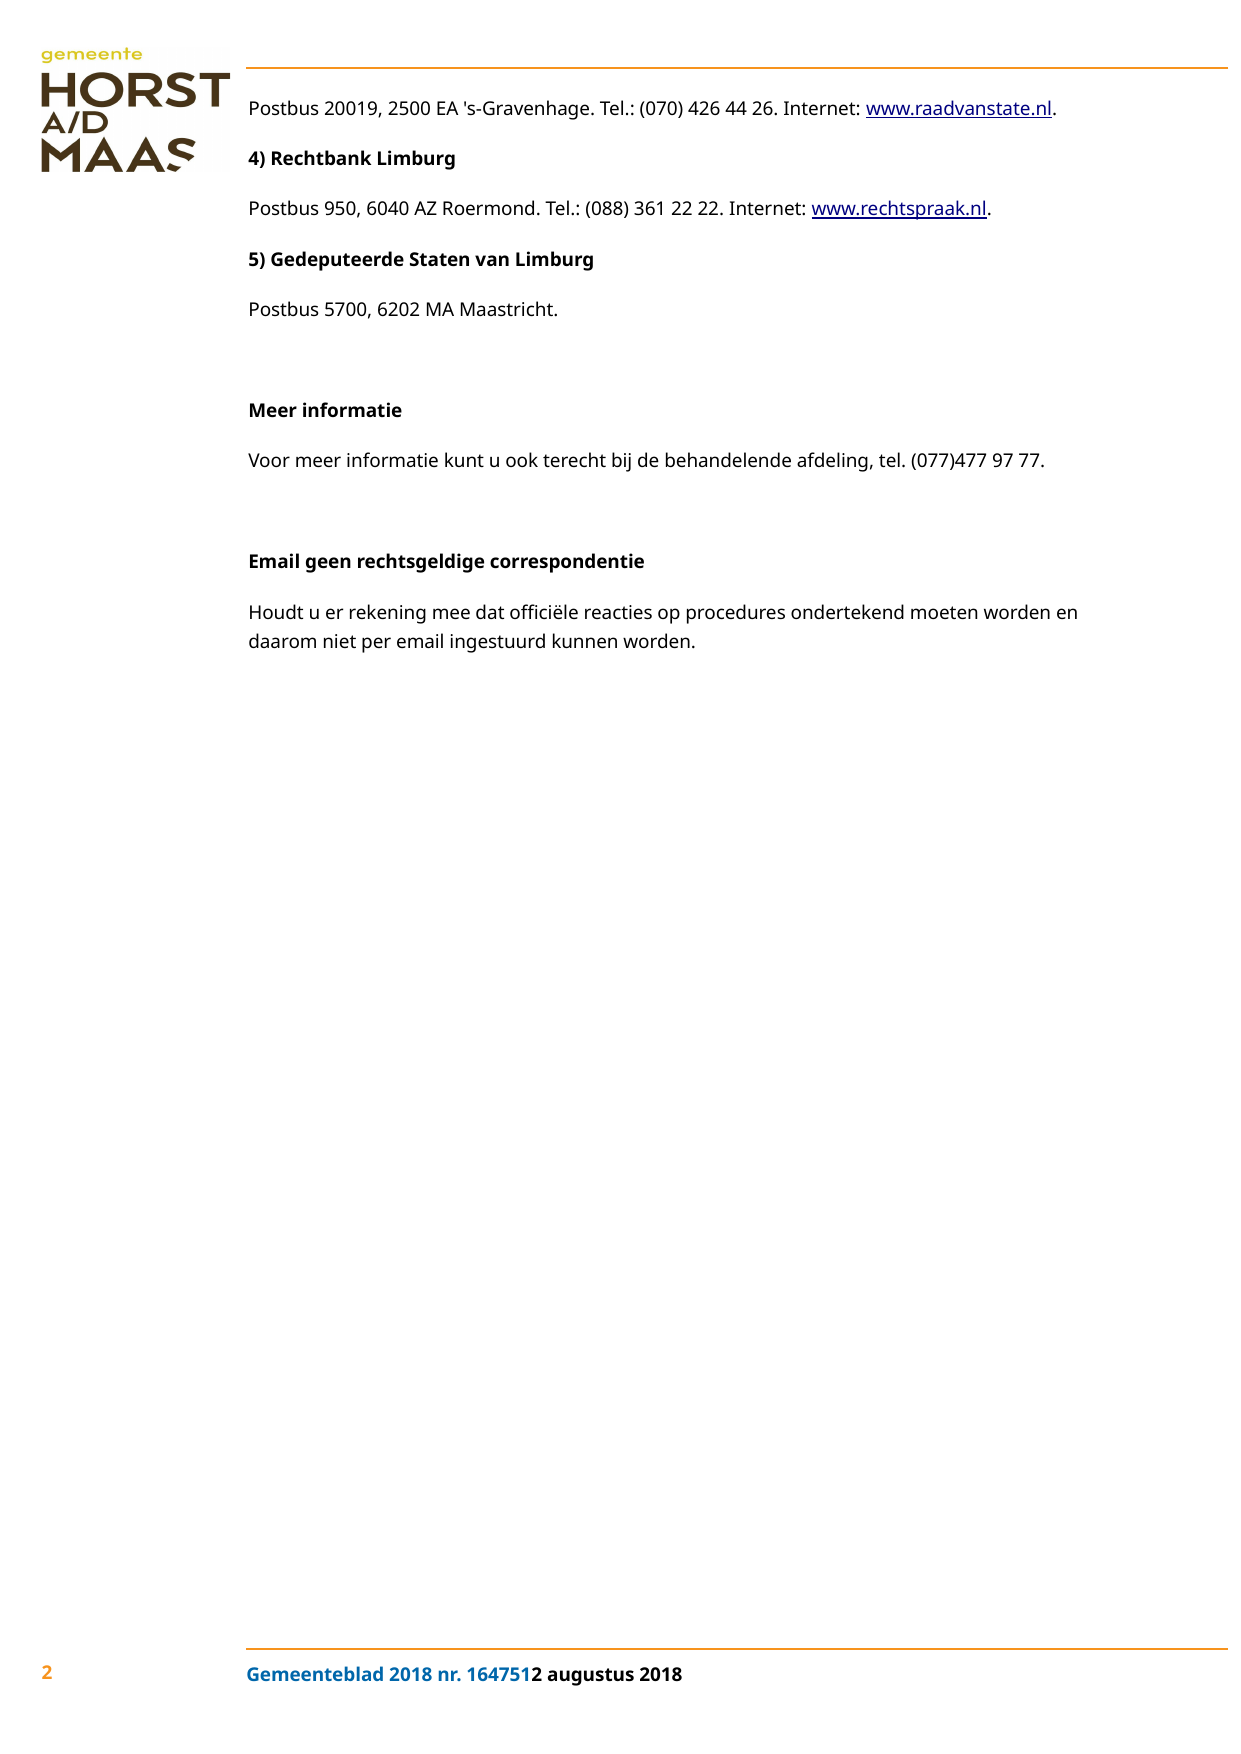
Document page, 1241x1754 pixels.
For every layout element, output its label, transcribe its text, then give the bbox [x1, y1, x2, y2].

text Postbus 5700, 6202 MA Maastricht. [248, 296, 1152, 322]
text Meer informatie [248, 397, 1152, 423]
text Postbus 950, 6040 AZ Roermond. Tel.: (088) 361 22 22. Internet: www.rechtspraak.nl. [248, 196, 1152, 221]
text Voor meer informatie kunt u ook terecht bij de behandelende afdeling, tel. (077)477 97 77. [248, 448, 1152, 473]
text 4) Rechtbank Limburg [248, 145, 1152, 171]
picture [41, 47, 231, 172]
text Email geen rechtsgeldige correspondentie [248, 548, 1152, 574]
text Postbus 20019, 2500 EA 's-Gravenhage. Tel.: (070) 426 44 26. Internet: www.raadvanstate.nl. [248, 95, 1152, 121]
text 5) Gedeputeerde Staten van Limburg [248, 246, 1152, 272]
text Houdt u er rekening mee dat officiële reacties op procedures ondertekend moeten worden en daarom niet per email ingestuurd kunnen worden. [248, 599, 1152, 654]
